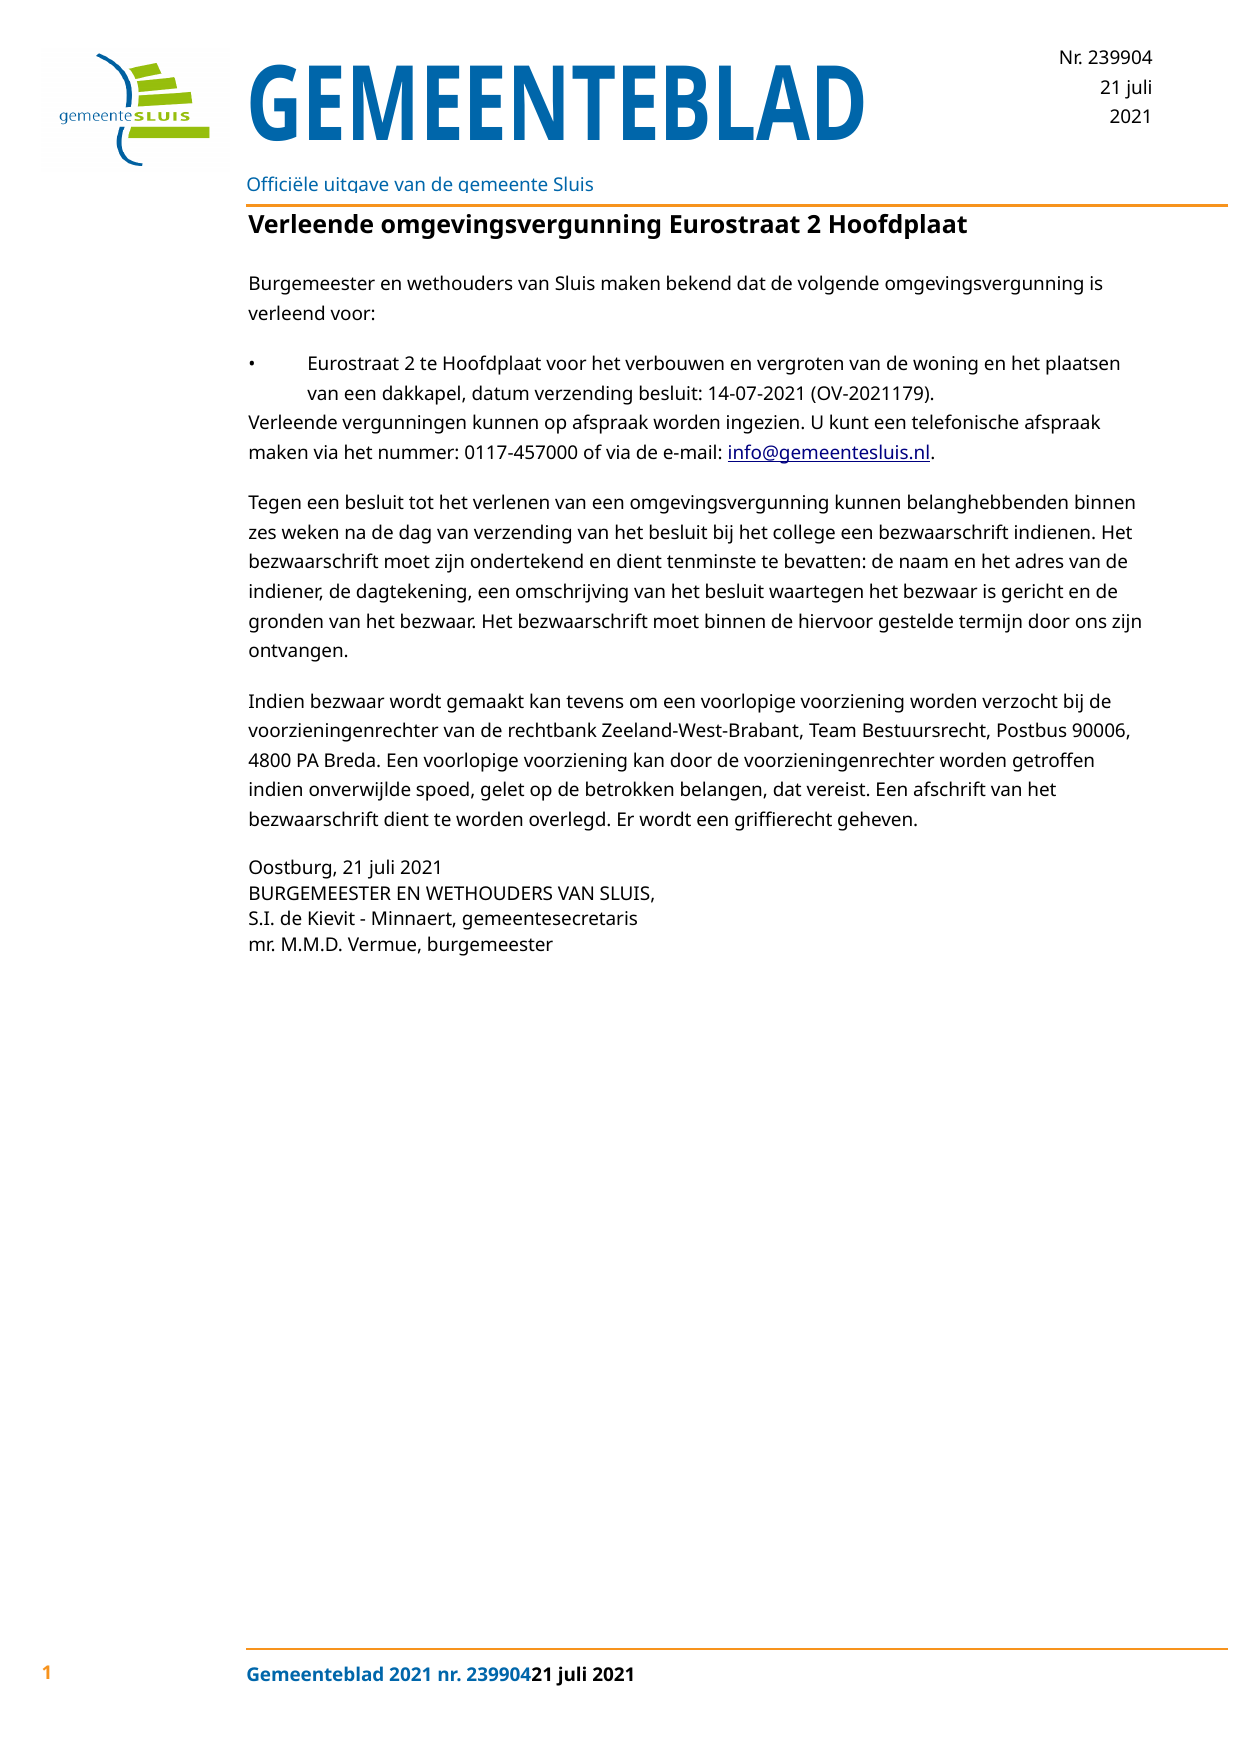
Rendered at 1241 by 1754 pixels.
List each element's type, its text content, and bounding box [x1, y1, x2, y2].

text S.I. de Kievit - Minnaert, gemeentesecretaris [248, 905, 1152, 931]
text Indien bezwaar wordt gemaakt kan tevens om een voorlopige voorziening worden verzocht bij de voorzieningenrechter van de rechtbank Zeeland-West-Brabant, Team Bestuursrecht, Postbus 90006, 4800 PA Breda. Een voorlopige voorziening kan door de voorzieningenrechter worden getroffen indien onverwijlde spoed, gelet op de betrokken belangen, dat vereist. Een afschrift van het bezwaarschrift dient te worden overlegd. Er wordt een griffierecht geheven. [248, 688, 1152, 832]
text Verleende omgevingsvergunning Eurostraat 2 Hoofdplaat [248, 207, 1152, 241]
text BURGEMEESTER EN WETHOUDERS VAN SLUIS, [248, 880, 1152, 905]
text Tegen een besluit tot het verlenen van een omgevingsvergunning kunnen belanghebbenden binnen zes weken na de dag van verzending van het besluit bij het college een bezwaarschrift indienen. Het bezwaarschrift moet zijn ondertekend en dient tenminste te bevatten: de naam en het adres van de indiener, de dagtekening, een omschrijving van het besluit waartegen het bezwaar is gericht en de gronden van het bezwaar. Het bezwaarschrift moet binnen de hiervoor gestelde termijn door ons zijn ontvangen. [248, 489, 1152, 663]
text Oostburg, 21 juli 2021 [248, 854, 1152, 880]
text Verleende vergunningen kunnen op afspraak worden ingezien. U kunt een telefonische afspraak maken via het nummer: 0117-457000 of via de e-mail: info@gemeentesluis.nl. [248, 409, 1152, 465]
text mr. M.M.D. Vermue, burgemeester [248, 931, 1152, 957]
list Eurostraat 2 te Hoofdplaat voor het verbouwen en vergroten van de woning en het plaatsen van een dakkapel, datum verzending besluit: 14-07-2021 (OV-2021179). [248, 350, 1152, 406]
picture [41, 47, 231, 172]
text Burgemeester en wethouders van Sluis maken bekend dat de volgende omgevingsvergunning is verleend voor: [248, 270, 1152, 326]
